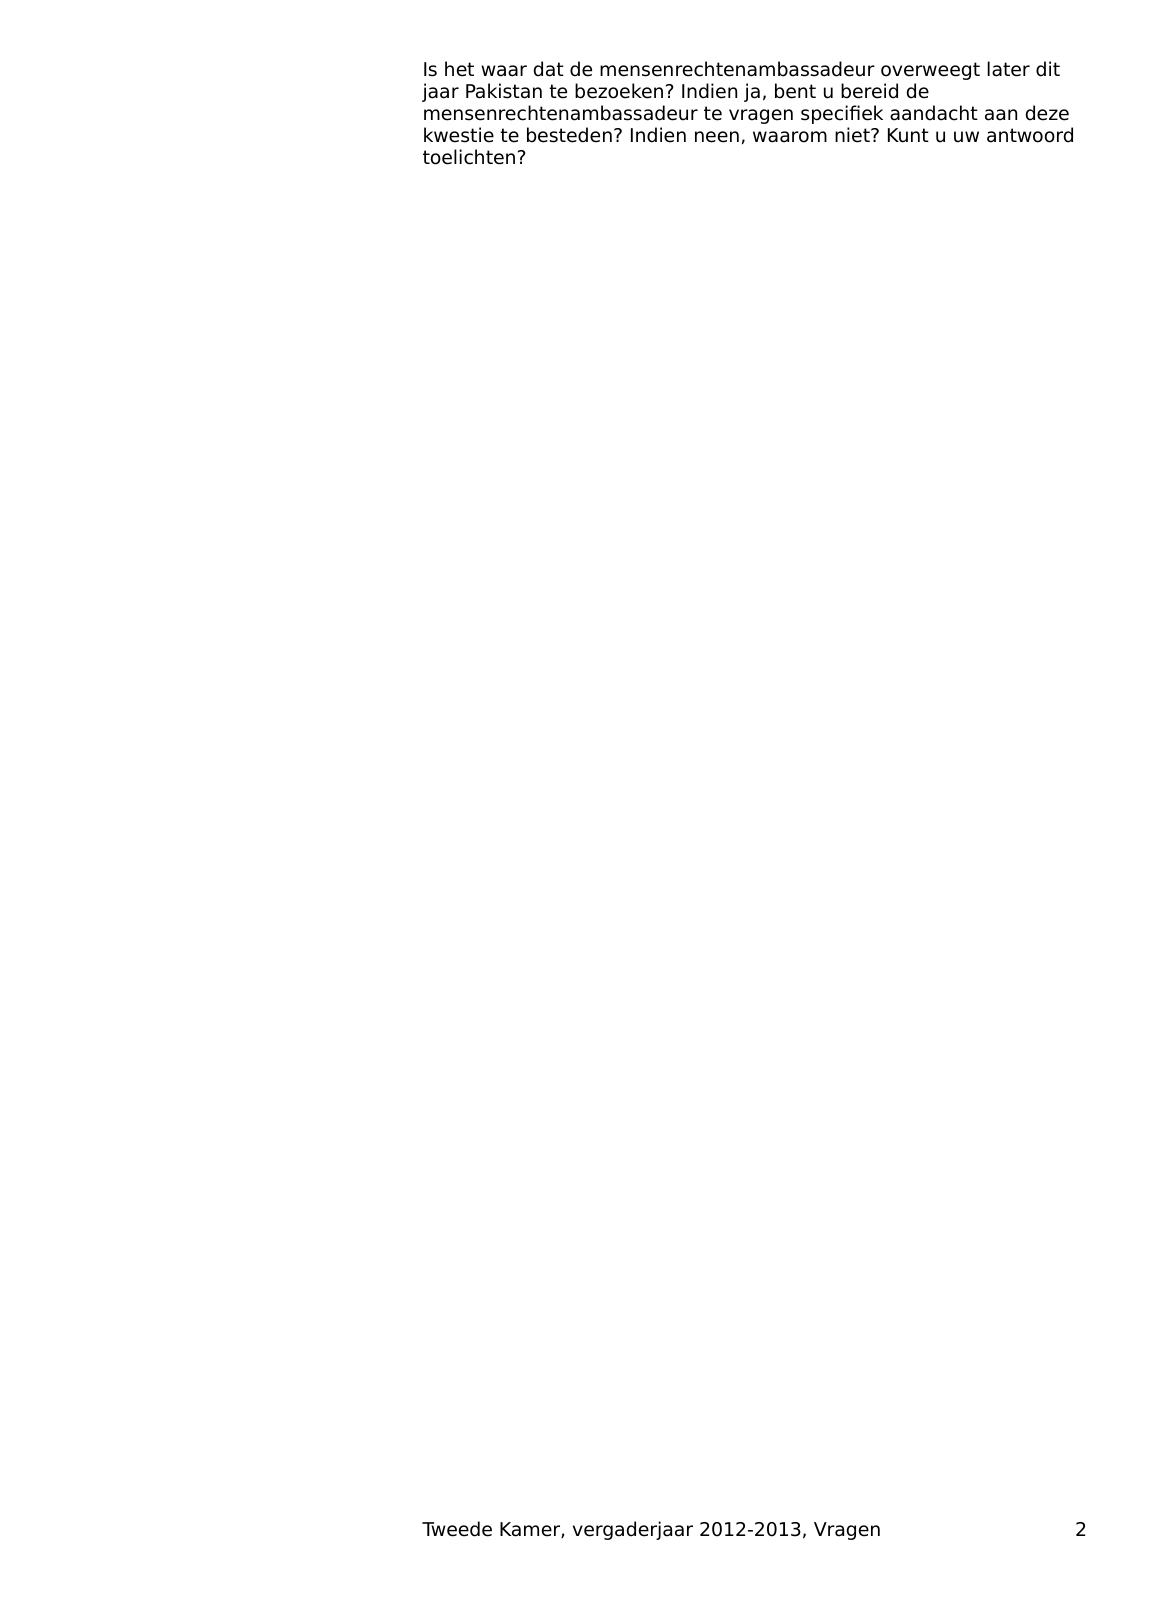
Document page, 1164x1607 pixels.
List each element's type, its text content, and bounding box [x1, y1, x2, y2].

text Is het waar dat de mensenrechtenambassadeur overweegt later dit jaar Pakistan te bezoeken? Indien ja, bent u bereid de mensenrechtenambassadeur te vragen specifiek aandacht aan deze kwestie te besteden? Indien neen, waarom niet? Kunt u uw antwoord toelichten? [422, 59, 1087, 169]
